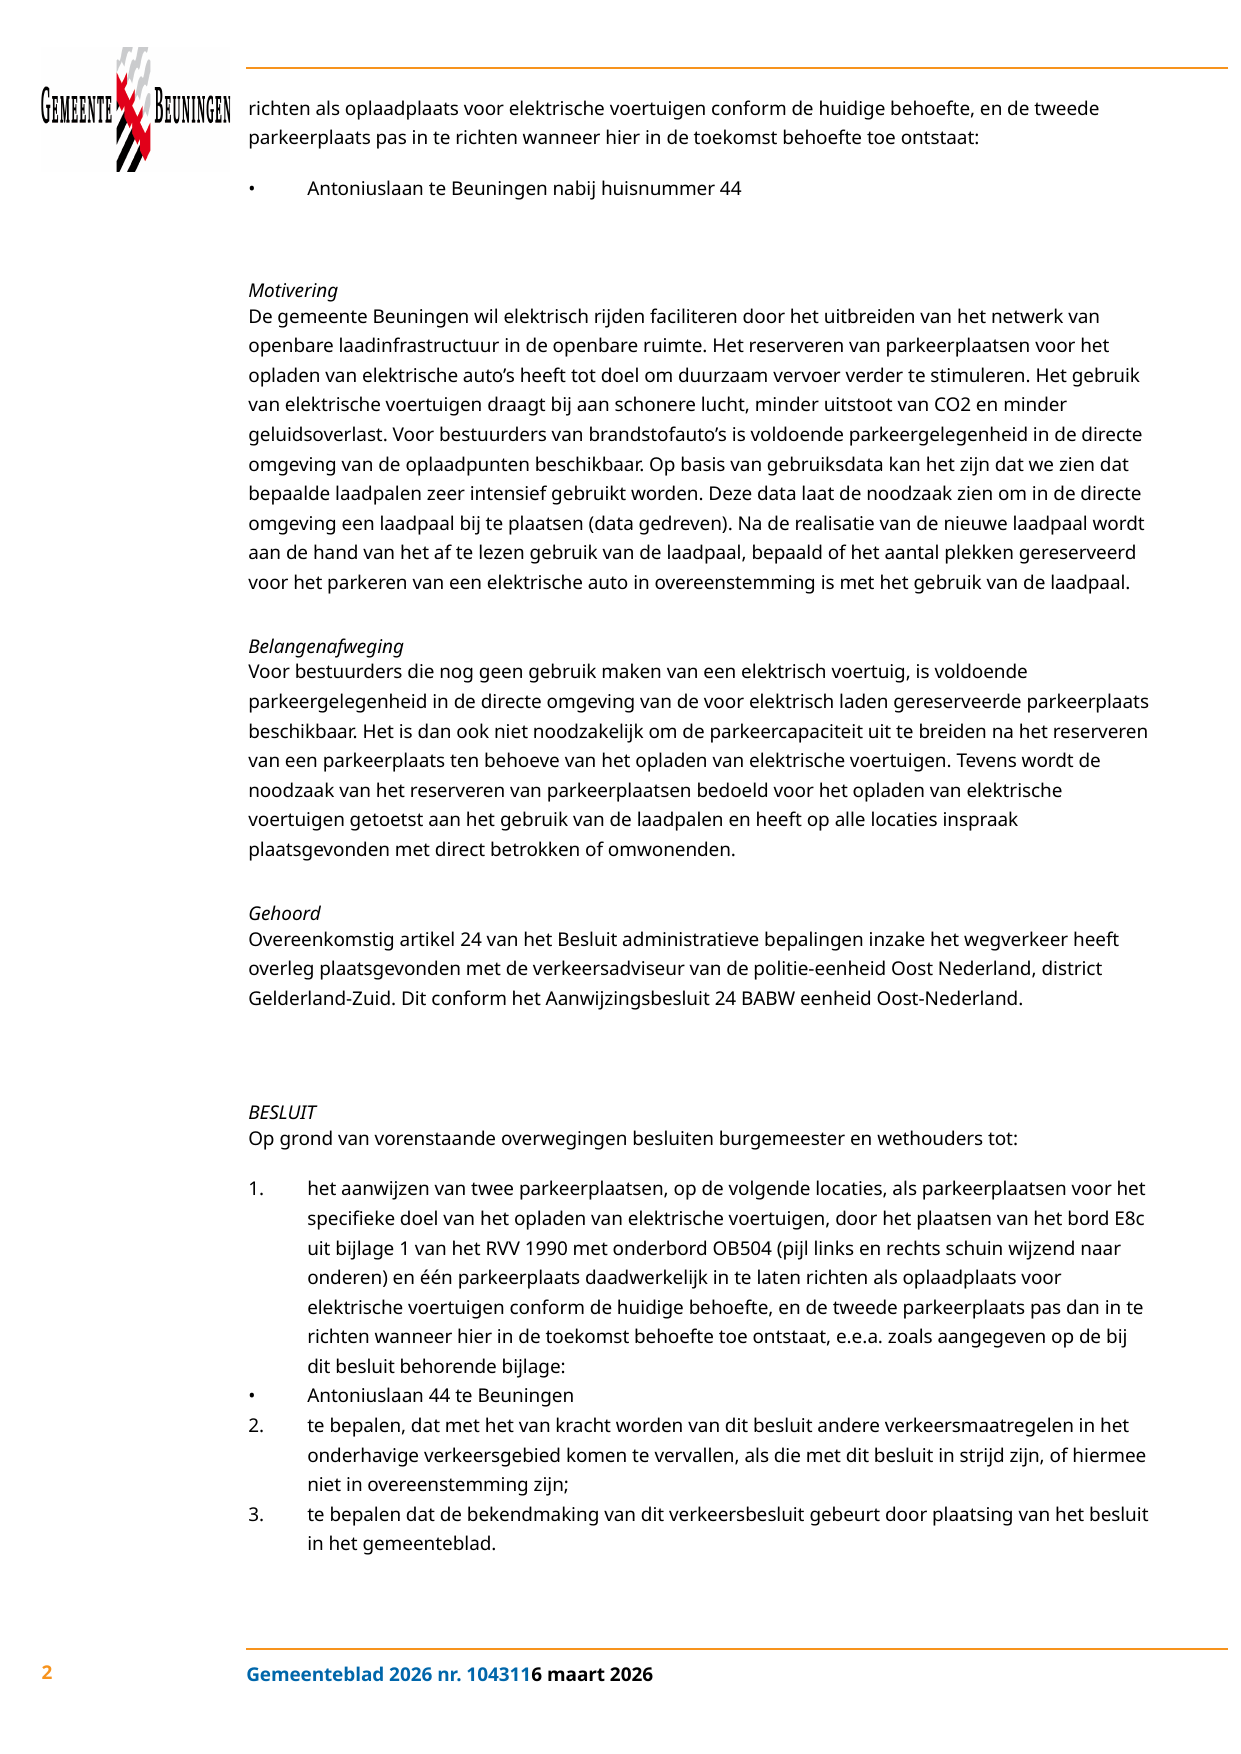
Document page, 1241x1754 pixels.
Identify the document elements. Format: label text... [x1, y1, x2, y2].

text Voor bestuurders die nog geen gebruik maken van een elektrisch voertuig, is voldoende parkeergelegenheid in de directe omgeving van de voor elektrisch laden gereserveerde parkeerplaats beschikbaar. Het is dan ook niet noodzakelijk om de parkeercapaciteit uit te breiden na het reserveren van een parkeerplaats ten behoeve van het opladen van elektrische voertuigen. Tevens wordt de noodzaak van het reserveren van parkeerplaatsen bedoeld voor het opladen van elektrische voertuigen getoetst aan het gebruik van de laadpalen en heeft op alle locaties inspraak plaatsgevonden met direct betrokken of omwonenden. [248, 659, 1152, 862]
text Gehoord [248, 900, 1152, 926]
list te bepalen dat de bekendmaking van dit verkeersbesluit gebeurt door plaatsing van het besluit in het gemeenteblad. [248, 1501, 1152, 1556]
text Overeenkomstig artikel 24 van het Besluit administratieve bepalingen inzake het wegverkeer heeft overleg plaatsgevonden met de verkeersadviseur van de politie-eenheid Oost Nederland, district Gelderland-Zuid. Dit conform het Aanwijzingsbesluit 24 BABW eenheid Oost-Nederland. [248, 926, 1152, 1011]
list Antoniuslaan te Beuningen nabij huisnummer 44 [248, 175, 1152, 201]
text BESLUIT [248, 1099, 1152, 1125]
text Op grond van vorenstaande overwegingen besluiten burgemeester en wethouders tot: [248, 1125, 1152, 1151]
text De gemeente Beuningen wil elektrisch rijden faciliteren door het uitbreiden van het netwerk van openbare laadinfrastructuur in de openbare ruimte. Het reserveren van parkeerplaatsen voor het opladen van elektrische auto’s heeft tot doel om duurzaam vervoer verder te stimuleren. Het gebruik van elektrische voertuigen draagt bij aan schonere lucht, minder uitstoot van CO2 en minder geluidsoverlast. Voor bestuurders van brandstofauto’s is voldoende parkeergelegenheid in de directe omgeving van de oplaadpunten beschikbaar. Op basis van gebruiksdata kan het zijn dat we zien dat bepaalde laadpalen zeer intensief gebruikt worden. Deze data laat de noodzaak zien om in de directe omgeving een laadpaal bij te plaatsen (data gedreven). Na de realisatie van de nieuwe laadpaal wordt aan de hand van het af te lezen gebruik van de laadpaal, bepaald of het aantal plekken gereserveerd voor het parkeren van een elektrische auto in overeenstemming is met het gebruik van de laadpaal. [248, 303, 1152, 595]
list te bepalen, dat met het van kracht worden van dit besluit andere verkeersmaatregelen in het onderhavige verkeersgebied komen te vervallen, als die met dit besluit in strijd zijn, of hiermee niet in overeenstemming zijn; [248, 1412, 1152, 1497]
text richten als oplaadplaats voor elektrische voertuigen conform de huidige behoefte, en de tweede parkeerplaats pas in te richten wanneer hier in de toekomst behoefte toe ontstaat: [248, 95, 1152, 150]
list het aanwijzen van twee parkeerplaatsen, op de volgende locaties, als parkeerplaatsen voor het specifieke doel van het opladen van elektrische voertuigen, door het plaatsen van het bord E8c uit bijlage 1 van het RVV 1990 met onderbord OB504 (pijl links en rechts schuin wijzend naar onderen) en één parkeerplaats daadwerkelijk in te laten richten als oplaadplaats voor elektrische voertuigen conform de huidige behoefte, en de tweede parkeerplaats pas dan in te richten wanneer hier in de toekomst behoefte toe ontstaat, e.e.a. zoals aangegeven op de bij dit besluit behorende bijlage: [248, 1176, 1152, 1379]
text Motivering [248, 277, 1152, 303]
picture [41, 47, 231, 172]
list Antoniuslaan 44 te Beuningen [248, 1383, 1152, 1408]
text Belangenafweging [248, 633, 1152, 659]
